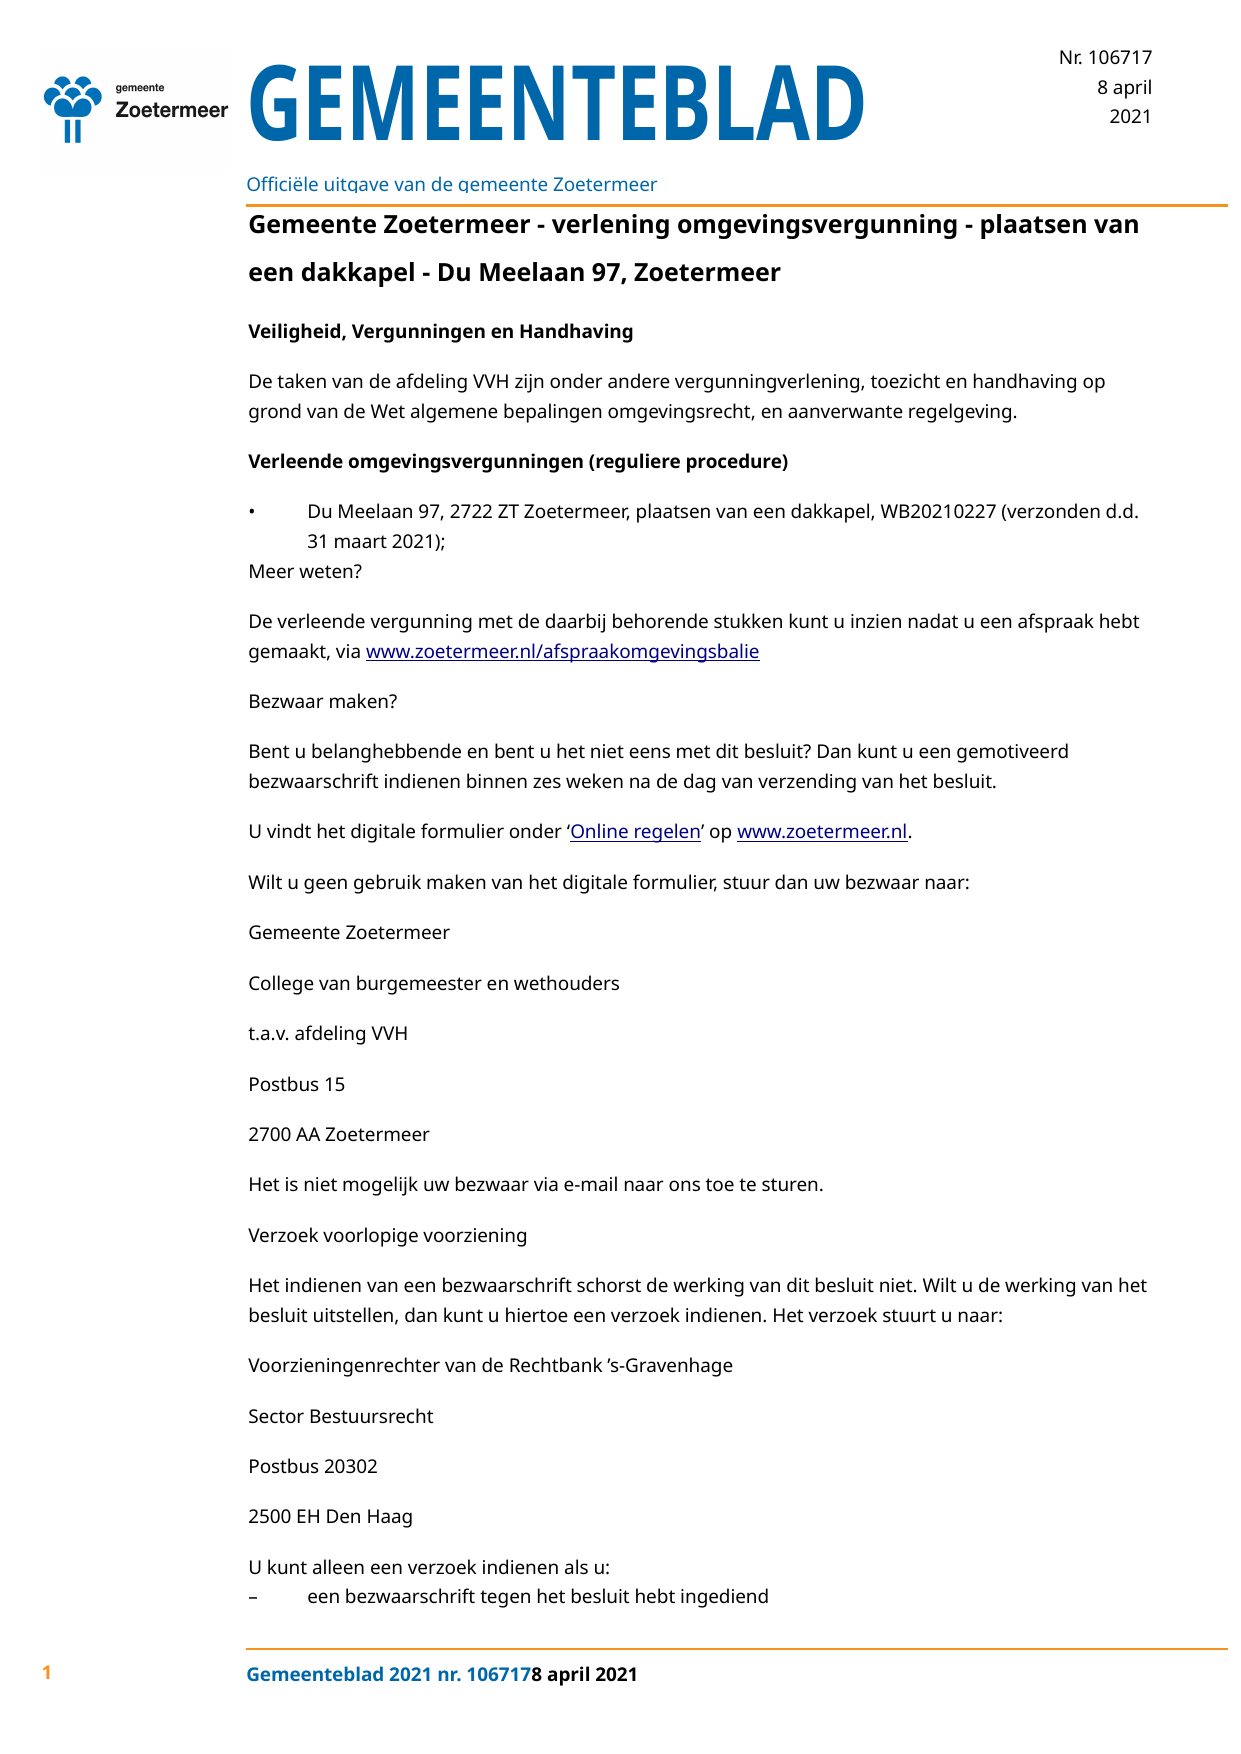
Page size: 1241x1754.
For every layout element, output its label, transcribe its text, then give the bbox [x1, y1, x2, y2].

list Du Meelaan 97, 2722 ZT Zoetermeer, plaatsen van een dakkapel, WB20210227 (verzonden d.d. 31 maart 2021); [248, 499, 1152, 554]
text Gemeente Zoetermeer - verlening omgevingsvergunning - plaatsen van een dakkapel - Du Meelaan 97, Zoetermeer [248, 207, 1152, 288]
text t.a.v. afdeling VVH [248, 1020, 1152, 1046]
text Verleende omgevingsvergunningen (reguliere procedure) [248, 448, 1152, 474]
text 2500 EH Den Haag [248, 1504, 1152, 1529]
text U vindt het digitale formulier onder ‘Online regelen’ op www.zoetermeer.nl. [248, 819, 1152, 844]
text Bent u belanghebbende en bent u het niet eens met dit besluit? Dan kunt u een gemotiveerd bezwaarschrift indienen binnen zes weken na de dag van verzending van het besluit. [248, 739, 1152, 794]
text Veiligheid, Vergunningen en Handhaving [248, 318, 1152, 344]
text De taken van de afdeling VVH zijn onder andere vergunningverlening, toezicht en handhaving op grond van de Wet algemene bepalingen omgevingsrecht, en aanverwante regelgeving. [248, 368, 1152, 424]
text 2700 AA Zoetermeer [248, 1121, 1152, 1147]
text Meer weten? [248, 558, 1152, 584]
text College van burgemeester en wethouders [248, 970, 1152, 996]
text U kunt alleen een verzoek indienen als u: [248, 1554, 1152, 1580]
text Postbus 20302 [248, 1453, 1152, 1479]
text Sector Bestuursrecht [248, 1403, 1152, 1429]
text Wilt u geen gebruik maken van het digitale formulier, stuur dan uw bezwaar naar: [248, 869, 1152, 895]
text Verzoek voorlopige voorziening [248, 1222, 1152, 1248]
text Voorzieningenrechter van de Rechtbank ’s-Gravenhage [248, 1352, 1152, 1378]
text Het indienen van een bezwaarschrift schorst de werking van dit besluit niet. Wilt u de werking van het besluit uitstellen, dan kunt u hiertoe een verzoek indienen. Het verzoek stuurt u naar: [248, 1272, 1152, 1328]
list een bezwaarschrift tegen het besluit hebt ingediend [248, 1584, 1152, 1609]
picture [41, 47, 231, 172]
text Postbus 15 [248, 1071, 1152, 1097]
text Het is niet mogelijk uw bezwaar via e-mail naar ons toe te sturen. [248, 1172, 1152, 1197]
text Bezwaar maken? [248, 688, 1152, 714]
text Gemeente Zoetermeer [248, 919, 1152, 945]
text De verleende vergunning met de daarbij behorende stukken kunt u inzien nadat u een afspraak hebt gemaakt, via www.zoetermeer.nl/afspraakomgevingsbalie [248, 608, 1152, 664]
